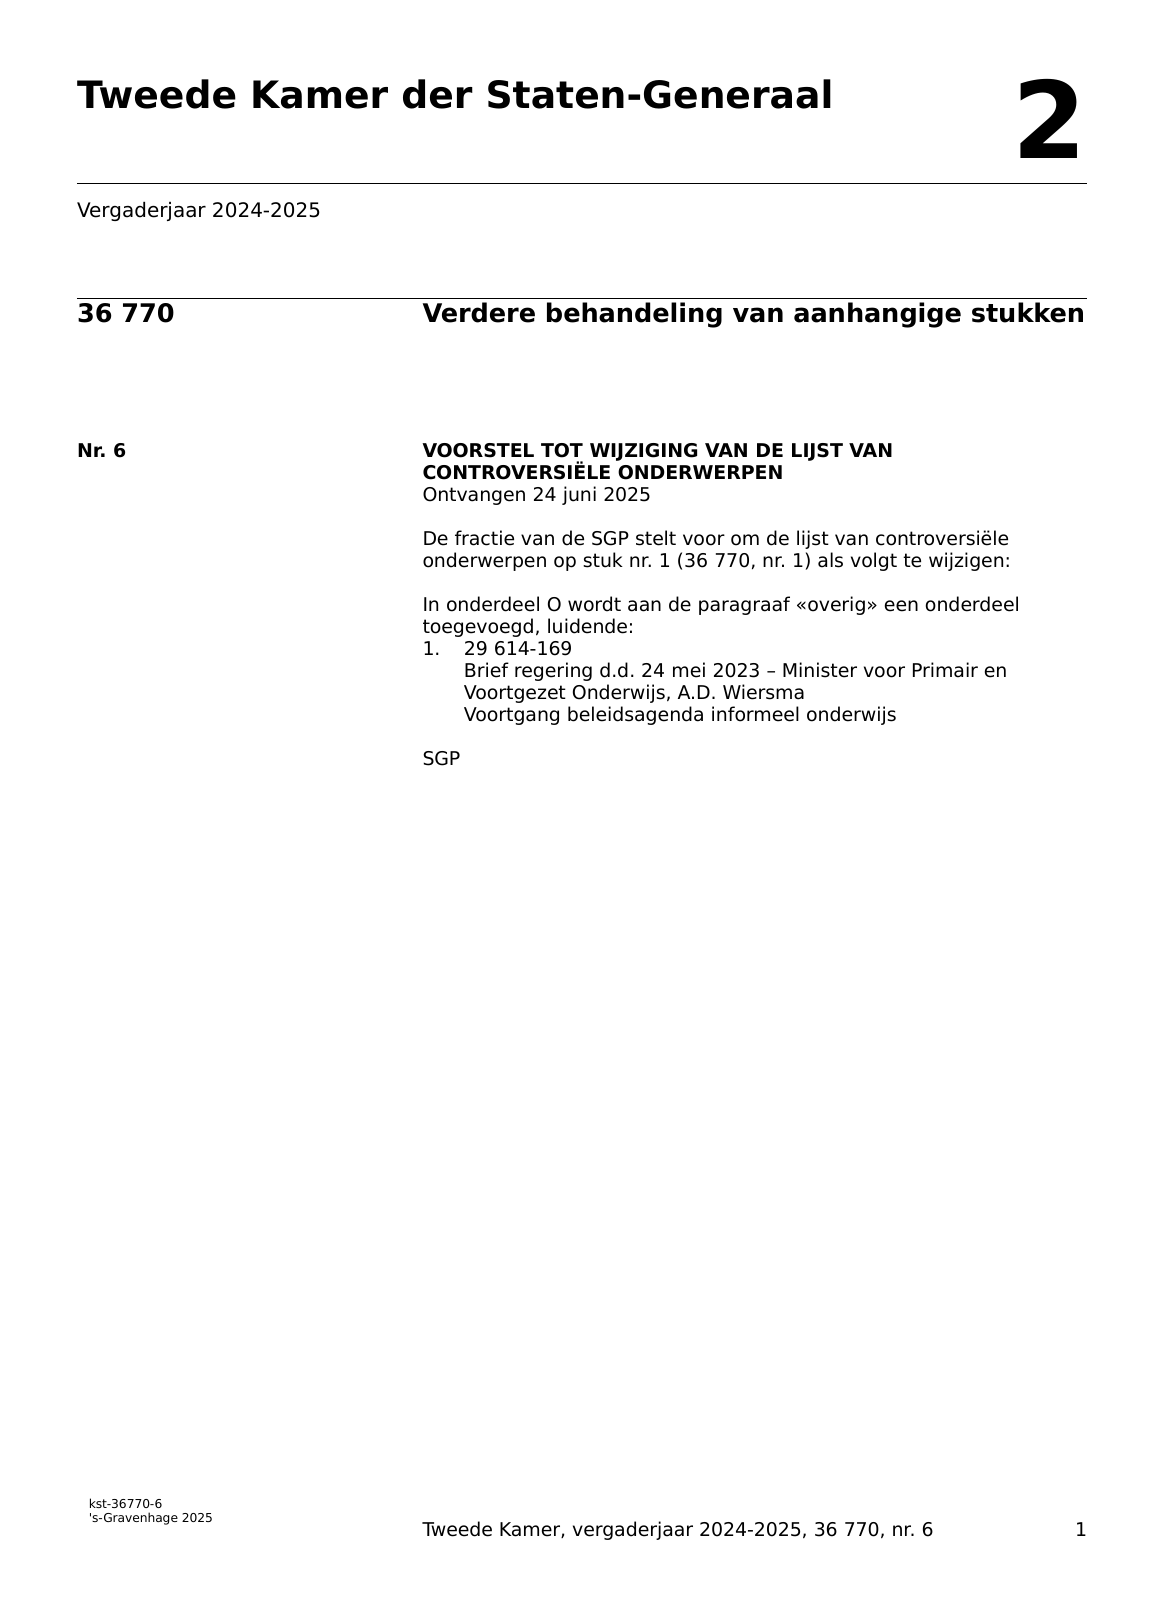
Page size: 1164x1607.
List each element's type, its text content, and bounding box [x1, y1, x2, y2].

table_header Tweede Kamer der Staten-Generaal [77, 59, 886, 183]
text Ontvangen 24 juni 2025 [422, 484, 1087, 506]
text 1. 29 614-169 [422, 638, 1087, 660]
table_cell Vergaderjaar 2024-2025 [77, 184, 1087, 298]
text Voortgang beleidsagenda informeel onderwijs [464, 704, 1087, 726]
table_header 2 [886, 59, 1087, 183]
text kst-36770-6 [88, 1497, 323, 1511]
text De fractie van de SGP stelt voor om de lijst van controversiële onderwerpen op stuk nr. 1 (36 770, nr. 1) als volgt te wijzigen: [422, 528, 1087, 572]
subtitle Nr. 6 VOORSTEL TOT WIJZIGING VAN DE LIJST VAN CONTROVERSIËLE ONDERWERPEN [77, 440, 1087, 484]
text Brief regering d.d. 24 mei 2023 – Minister voor Primair en Voortgezet Onderwijs, A.D. Wiersma [464, 660, 1087, 704]
text SGP [422, 748, 1087, 770]
subtitle 36 770 Verdere behandeling van aanhangige stukken [77, 299, 1087, 329]
text In onderdeel O wordt aan de paragraaf «overig» een onderdeel toegevoegd, luidende: [422, 594, 1087, 638]
text 's-Gravenhage 2025 [88, 1511, 323, 1525]
